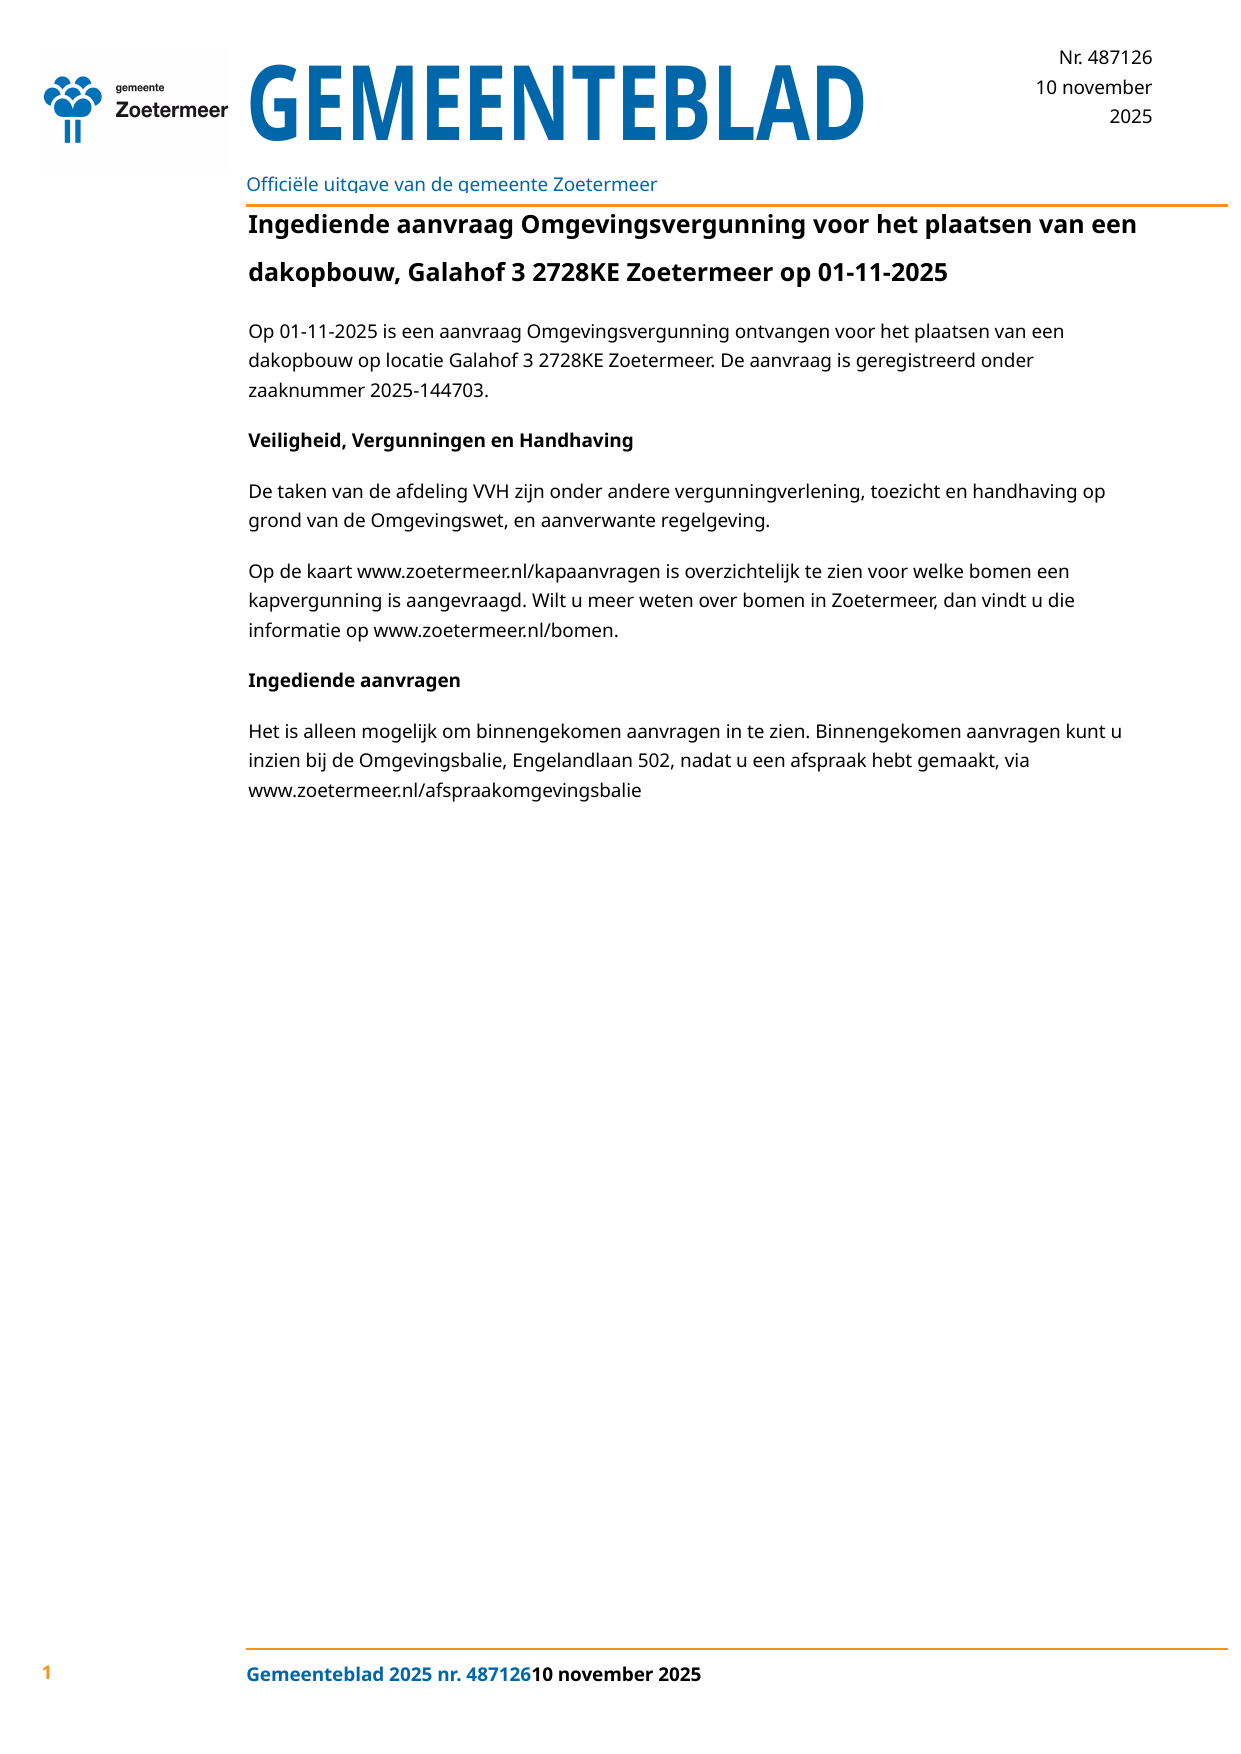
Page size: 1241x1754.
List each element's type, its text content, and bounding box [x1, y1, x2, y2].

text Op de kaart www.zoetermeer.nl/kapaanvragen is overzichtelijk te zien voor welke bomen een kapvergunning is aangevraagd. Wilt u meer weten over bomen in Zoetermeer, dan vindt u die informatie op www.zoetermeer.nl/bomen. [248, 558, 1152, 643]
picture [41, 47, 231, 172]
text Het is alleen mogelijk om binnengekomen aanvragen in te zien. Binnengekomen aanvragen kunt u inzien bij de Omgevingsbalie, Engelandlaan 502, nadat u een afspraak hebt gemaakt, via www.zoetermeer.nl/afspraakomgevingsbalie [248, 718, 1152, 803]
text Op 01-11-2025 is een aanvraag Omgevingsvergunning ontvangen voor het plaatsen van een dakopbouw op locatie Galahof 3 2728KE Zoetermeer. De aanvraag is geregistreerd onder zaaknummer 2025-144703. [248, 318, 1152, 403]
text Ingediende aanvraag Omgevingsvergunning voor het plaatsen van een dakopbouw, Galahof 3 2728KE Zoetermeer op 01-11-2025 [248, 207, 1152, 288]
text De taken van de afdeling VVH zijn onder andere vergunningverlening, toezicht en handhaving op grond van de Omgevingswet, en aanverwante regelgeving. [248, 478, 1152, 533]
text Ingediende aanvragen [248, 667, 1152, 693]
text Veiligheid, Vergunningen en Handhaving [248, 427, 1152, 453]
